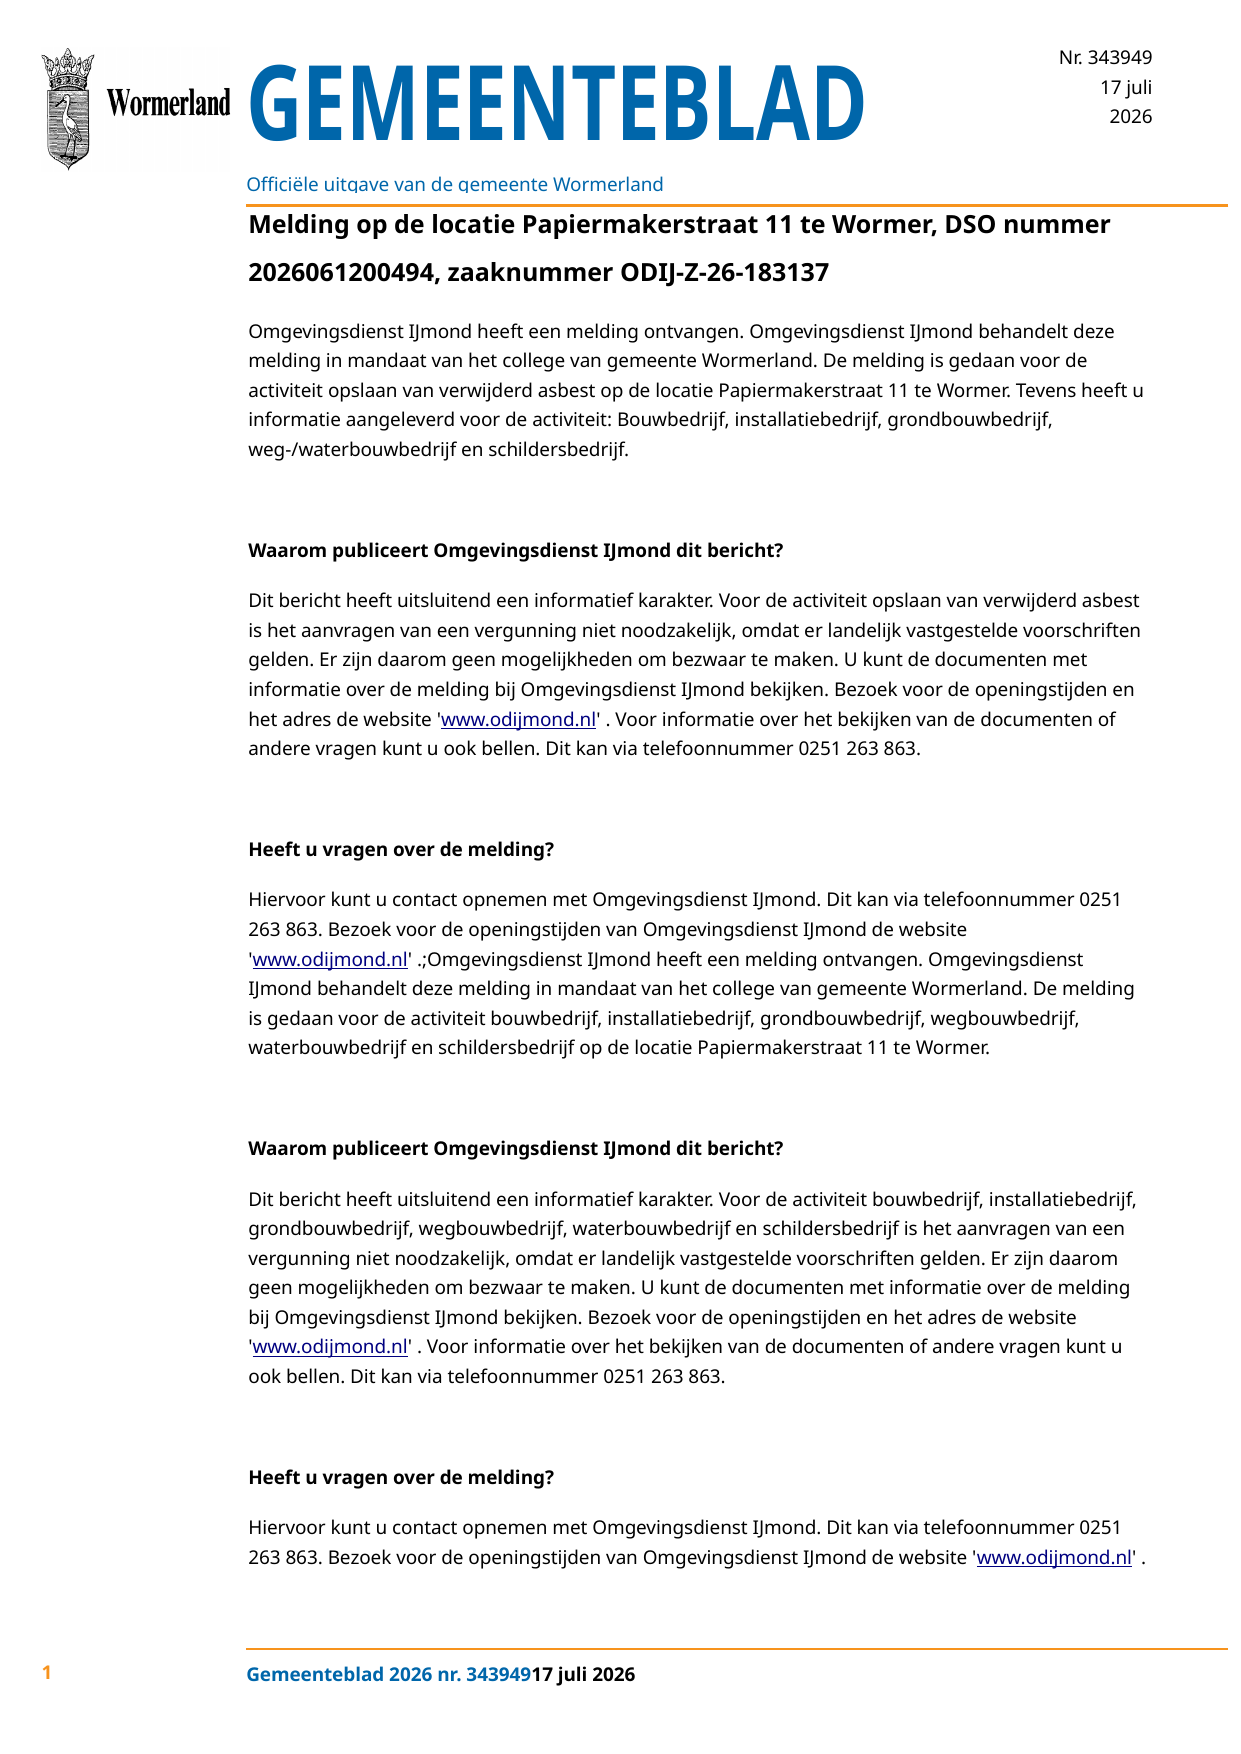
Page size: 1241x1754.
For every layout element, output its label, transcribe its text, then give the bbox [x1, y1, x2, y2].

picture [41, 47, 231, 172]
text Heeft u vragen over de melding? [248, 1464, 1152, 1490]
text Hiervoor kunt u contact opnemen met Omgevingsdienst IJmond. Dit kan via telefoonnummer 0251 263 863. Bezoek voor de openingstijden van Omgevingsdienst IJmond de website 'www.odijmond.nl' . [248, 1514, 1152, 1570]
text Heeft u vragen over de melding? [248, 836, 1152, 862]
text Omgevingsdienst IJmond heeft een melding ontvangen. Omgevingsdienst IJmond behandelt deze melding in mandaat van het college van gemeente Wormerland. De melding is gedaan voor de activiteit opslaan van verwijderd asbest op de locatie Papiermakerstraat 11 te Wormer. Tevens heeft u informatie aangeleverd voor de activiteit: Bouwbedrijf, installatiebedrijf, grondbouwbedrijf, weg-/waterbouwbedrijf en schildersbedrijf. [248, 318, 1152, 462]
text Dit bericht heeft uitsluitend een informatief karakter. Voor de activiteit opslaan van verwijderd asbest is het aanvragen van een vergunning niet noodzakelijk, omdat er landelijk vastgestelde voorschriften gelden. Er zijn daarom geen mogelijkheden om bezwaar te maken. U kunt de documenten met informatie over de melding bij Omgevingsdienst IJmond bekijken. Bezoek voor de openingstijden en het adres de website 'www.odijmond.nl' . Voor informatie over het bekijken van de documenten of andere vragen kunt u ook bellen. Dit kan via telefoonnummer 0251 263 863. [248, 587, 1152, 761]
text Dit bericht heeft uitsluitend een informatief karakter. Voor de activiteit bouwbedrijf, installatiebedrijf, grondbouwbedrijf, wegbouwbedrijf, waterbouwbedrijf en schildersbedrijf is het aanvragen van een vergunning niet noodzakelijk, omdat er landelijk vastgestelde voorschriften gelden. Er zijn daarom geen mogelijkheden om bezwaar te maken. U kunt de documenten met informatie over de melding bij Omgevingsdienst IJmond bekijken. Bezoek voor de openingstijden en het adres de website 'www.odijmond.nl' . Voor informatie over het bekijken van de documenten of andere vragen kunt u ook bellen. Dit kan via telefoonnummer 0251 263 863. [248, 1186, 1152, 1389]
text Waarom publiceert Omgevingsdienst IJmond dit bericht? [248, 1135, 1152, 1161]
text Hiervoor kunt u contact opnemen met Omgevingsdienst IJmond. Dit kan via telefoonnummer 0251 263 863. Bezoek voor de openingstijden van Omgevingsdienst IJmond de website 'www.odijmond.nl' .;Omgevingsdienst IJmond heeft een melding ontvangen. Omgevingsdienst IJmond behandelt deze melding in mandaat van het college van gemeente Wormerland. De melding is gedaan voor de activiteit bouwbedrijf, installatiebedrijf, grondbouwbedrijf, wegbouwbedrijf, waterbouwbedrijf en schildersbedrijf op de locatie Papiermakerstraat 11 te Wormer. [248, 887, 1152, 1060]
text Waarom publiceert Omgevingsdienst IJmond dit bericht? [248, 537, 1152, 563]
text Melding op de locatie Papiermakerstraat 11 te Wormer, DSO nummer 2026061200494, zaaknummer ODIJ-Z-26-183137 [248, 207, 1152, 288]
